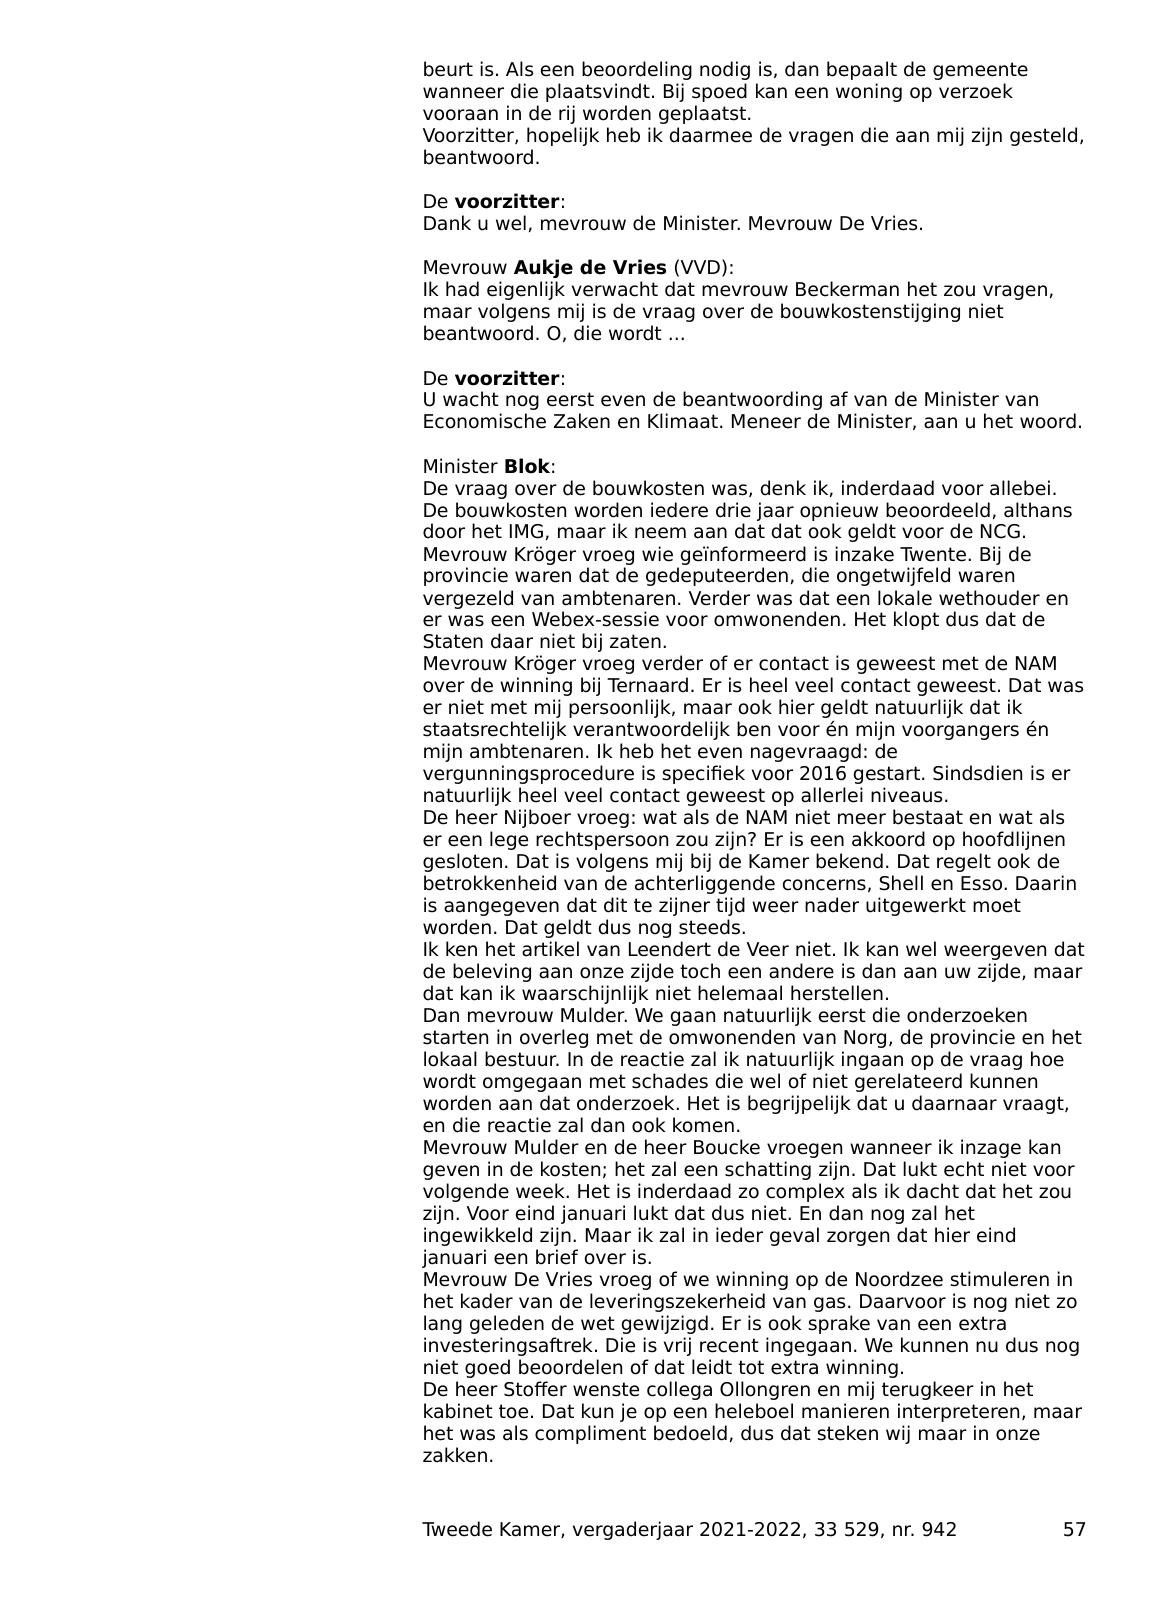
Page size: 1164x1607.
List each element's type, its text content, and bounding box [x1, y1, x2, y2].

text De heer Nijboer vroeg: wat als de NAM niet meer bestaat en wat als er een lege rechtspersoon zou zijn? Er is een akkoord op hoofdlijnen gesloten. Dat is volgens mij bij de Kamer bekend. Dat regelt ook de betrokkenheid van de achterliggende concerns, Shell en Esso. Daarin is aangegeven dat dit te zijner tijd weer nader uitgewerkt moet worden. Dat geldt dus nog steeds. [422, 807, 1087, 939]
text Dank u wel, mevrouw de Minister. Mevrouw De Vries. [422, 213, 1087, 235]
text Minister Blok: [422, 456, 1087, 477]
text Dan mevrouw Mulder. We gaan natuurlijk eerst die onderzoeken starten in overleg met de omwonenden van Norg, de provincie en het lokaal bestuur. In de reactie zal ik natuurlijk ingaan op de vraag hoe wordt omgegaan met schades die wel of niet gerelateerd kunnen worden aan dat onderzoek. Het is begrijpelijk dat u daarnaar vraagt, en die reactie zal dan ook komen. [422, 1005, 1087, 1137]
text Mevrouw Kröger vroeg verder of er contact is geweest met de NAM over de winning bij Ternaard. Er is heel veel contact geweest. Dat was er niet met mij persoonlijk, maar ook hier geldt natuurlijk dat ik staatsrechtelijk verantwoordelijk ben voor én mijn voorgangers én mijn ambtenaren. Ik heb het even nagevraagd: de vergunningsprocedure is specifiek voor 2016 gestart. Sindsdien is er natuurlijk heel veel contact geweest op allerlei niveaus. [422, 653, 1087, 807]
text De voorzitter: [422, 367, 1087, 389]
text Mevrouw Aukje de Vries (VVD): [422, 257, 1087, 279]
text Ik had eigenlijk verwacht dat mevrouw Beckerman het zou vragen, maar volgens mij is de vraag over de bouwkostenstijging niet beantwoord. O, die wordt ... [422, 279, 1087, 345]
text U wacht nog eerst even de beantwoording af van de Minister van Economische Zaken en Klimaat. Meneer de Minister, aan u het woord. [422, 389, 1087, 433]
text De vraag over de bouwkosten was, denk ik, inderdaad voor allebei. De bouwkosten worden iedere drie jaar opnieuw beoordeeld, althans door het IMG, maar ik neem aan dat dat ook geldt voor de NCG. [422, 477, 1087, 543]
text De voorzitter: [422, 191, 1087, 213]
text Mevrouw Mulder en de heer Boucke vroegen wanneer ik inzage kan geven in de kosten; het zal een schatting zijn. Dat lukt echt niet voor volgende week. Het is inderdaad zo complex als ik dacht dat het zou zijn. Voor eind januari lukt dat dus niet. En dan nog zal het ingewikkeld zijn. Maar ik zal in ieder geval zorgen dat hier eind januari een brief over is. [422, 1137, 1087, 1269]
text beurt is. Als een beoordeling nodig is, dan bepaalt de gemeente wanneer die plaatsvindt. Bij spoed kan een woning op verzoek vooraan in de rij worden geplaatst. [422, 59, 1087, 125]
text De heer Stoffer wenste collega Ollongren en mij terugkeer in het kabinet toe. Dat kun je op een heleboel manieren interpreteren, maar het was als compliment bedoeld, dus dat steken wij maar in onze zakken. [422, 1379, 1087, 1467]
text Voorzitter, hopelijk heb ik daarmee de vragen die aan mij zijn gesteld, beantwoord. [422, 125, 1087, 169]
text Mevrouw Kröger vroeg wie geïnformeerd is inzake Twente. Bij de provincie waren dat de gedeputeerden, die ongetwijfeld waren vergezeld van ambtenaren. Verder was dat een lokale wethouder en er was een Webex-sessie voor omwonenden. Het klopt dus dat de Staten daar niet bij zaten. [422, 543, 1087, 653]
text Mevrouw De Vries vroeg of we winning op de Noordzee stimuleren in het kader van de leveringszekerheid van gas. Daarvoor is nog niet zo lang geleden de wet gewijzigd. Er is ook sprake van een extra investeringsaftrek. Die is vrij recent ingegaan. We kunnen nu dus nog niet goed beoordelen of dat leidt tot extra winning. [422, 1269, 1087, 1379]
text Ik ken het artikel van Leendert de Veer niet. Ik kan wel weergeven dat de beleving aan onze zijde toch een andere is dan aan uw zijde, maar dat kan ik waarschijnlijk niet helemaal herstellen. [422, 939, 1087, 1005]
